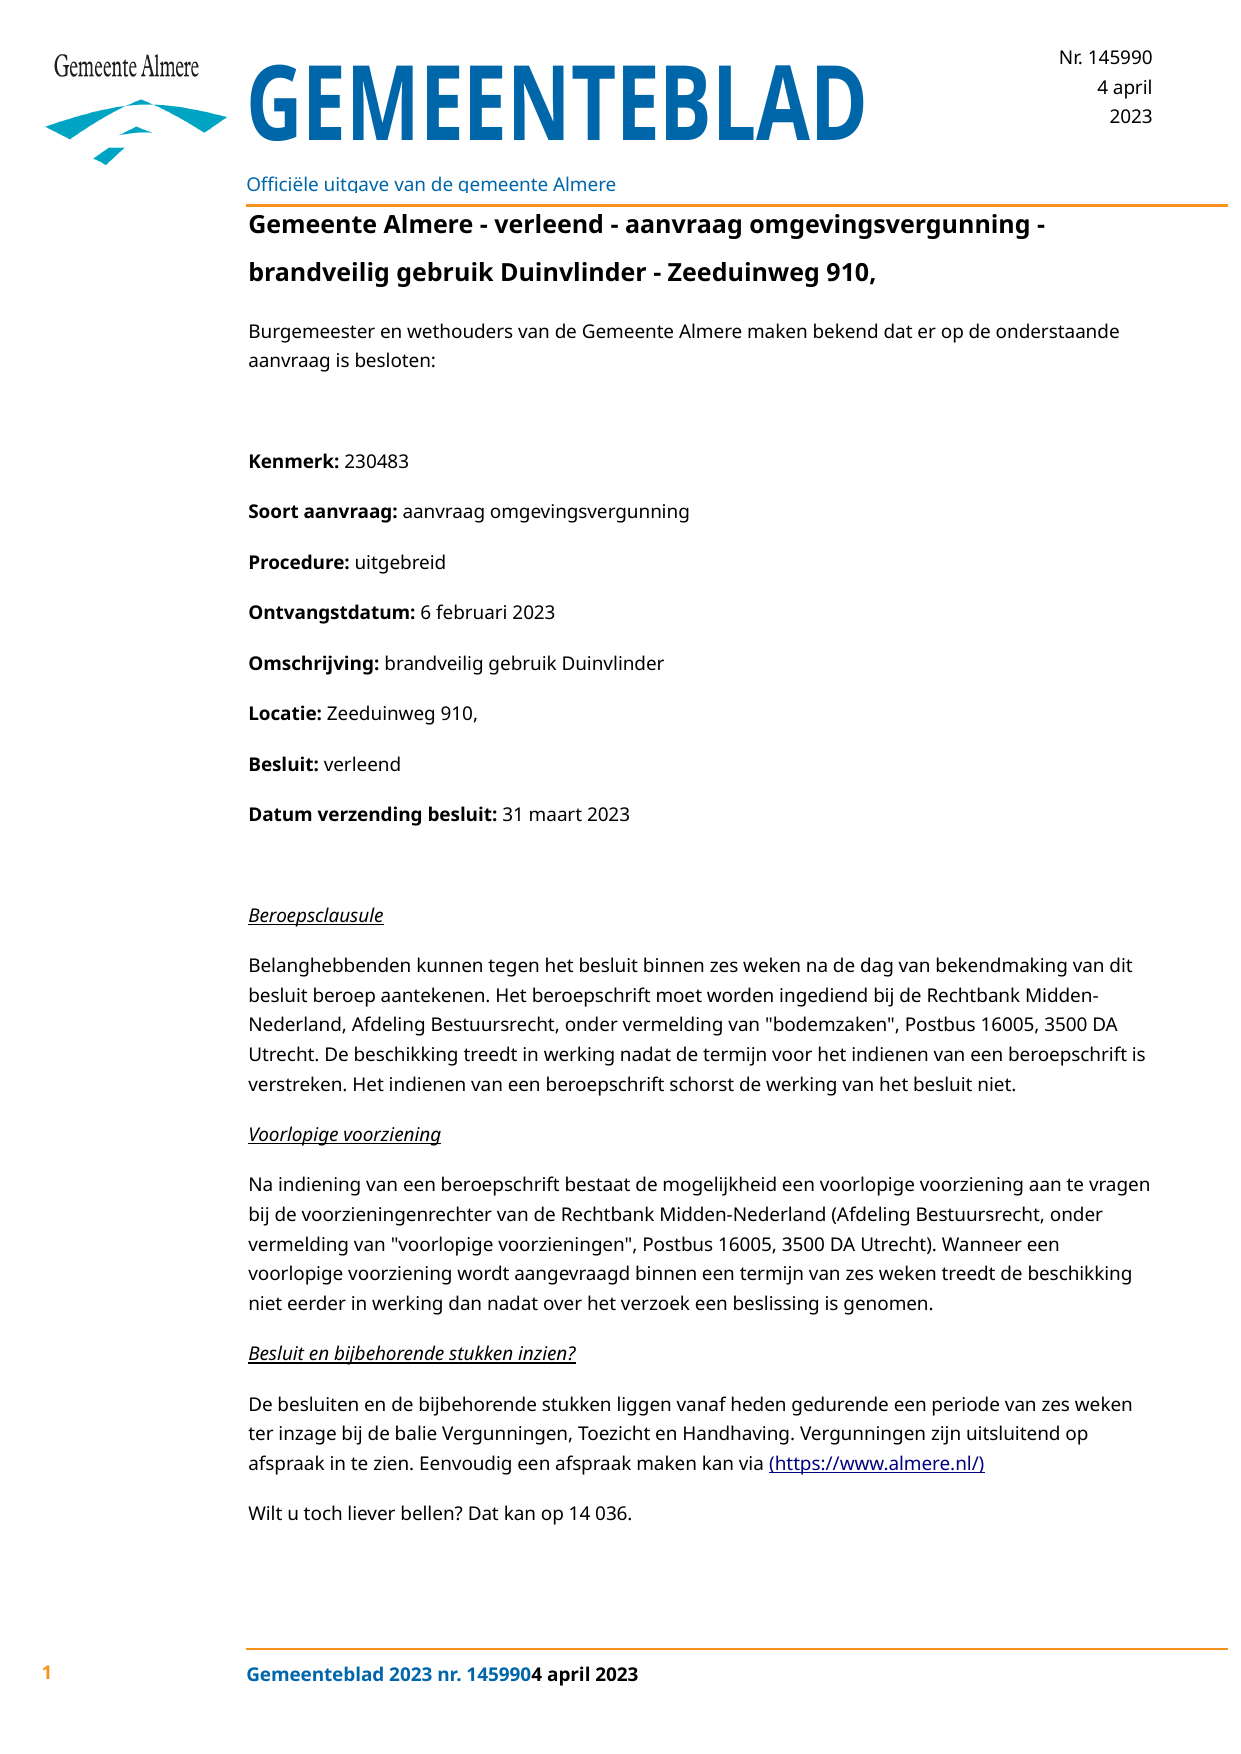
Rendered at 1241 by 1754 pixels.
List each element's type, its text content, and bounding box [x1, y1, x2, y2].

text Belanghebbenden kunnen tegen het besluit binnen zes weken na de dag van bekendmaking van dit besluit beroep aantekenen. Het beroepschrift moet worden ingediend bij de Rechtbank Midden-Nederland, Afdeling Bestuursrecht, onder vermelding van "bodemzaken", Postbus 16005, 3500 DA Utrecht. De beschikking treedt in werking nadat de termijn voor het indienen van een beroepschrift is verstreken. Het indienen van een beroepschrift schorst de werking van het besluit niet. [248, 952, 1152, 1097]
text Wilt u toch liever bellen? Dat kan op 14 036. [248, 1500, 1152, 1526]
text Gemeente Almere - verleend - aanvraag omgevingsvergunning - brandveilig gebruik Duinvlinder - Zeeduinweg 910, [248, 207, 1152, 288]
text Datum verzending besluit: 31 maart 2023 [248, 801, 1152, 827]
picture [41, 47, 231, 172]
text Besluit en bijbehorende stukken inzien? [248, 1340, 1152, 1366]
text Soort aanvraag: aanvraag omgevingsvergunning [248, 499, 1152, 524]
text Besluit: verleend [248, 751, 1152, 777]
text Burgemeester en wethouders van de Gemeente Almere maken bekend dat er op de onderstaande aanvraag is besloten: [248, 318, 1152, 373]
text Na indiening van een beroepschrift bestaat de mogelijkheid een voorlopige voorziening aan te vragen bij de voorzieningenrechter van de Rechtbank Midden-Nederland (Afdeling Bestuursrecht, onder vermelding van "voorlopige voorzieningen", Postbus 16005, 3500 DA Utrecht). Wanneer een voorlopige voorziening wordt aangevraagd binnen een termijn van zes weken treedt de beschikking niet eerder in werking dan nadat over het verzoek een beslissing is genomen. [248, 1172, 1152, 1316]
text Locatie: Zeeduinweg 910, [248, 700, 1152, 726]
text De besluiten en de bijbehorende stukken liggen vanaf heden gedurende een periode van zes weken ter inzage bij de balie Vergunningen, Toezicht en Handhaving. Vergunningen zijn uitsluitend op afspraak in te zien. Eenvoudig een afspraak maken kan via (https://www.almere.nl/) [248, 1391, 1152, 1476]
text Ontvangstdatum: 6 februari 2023 [248, 599, 1152, 625]
text Voorlopige voorziening [248, 1121, 1152, 1147]
text Beroepsclausule [248, 902, 1152, 928]
text Omschrijving: brandveilig gebruik Duinvlinder [248, 650, 1152, 676]
text Procedure: uitgebreid [248, 549, 1152, 575]
text Kenmerk: 230483 [248, 448, 1152, 474]
